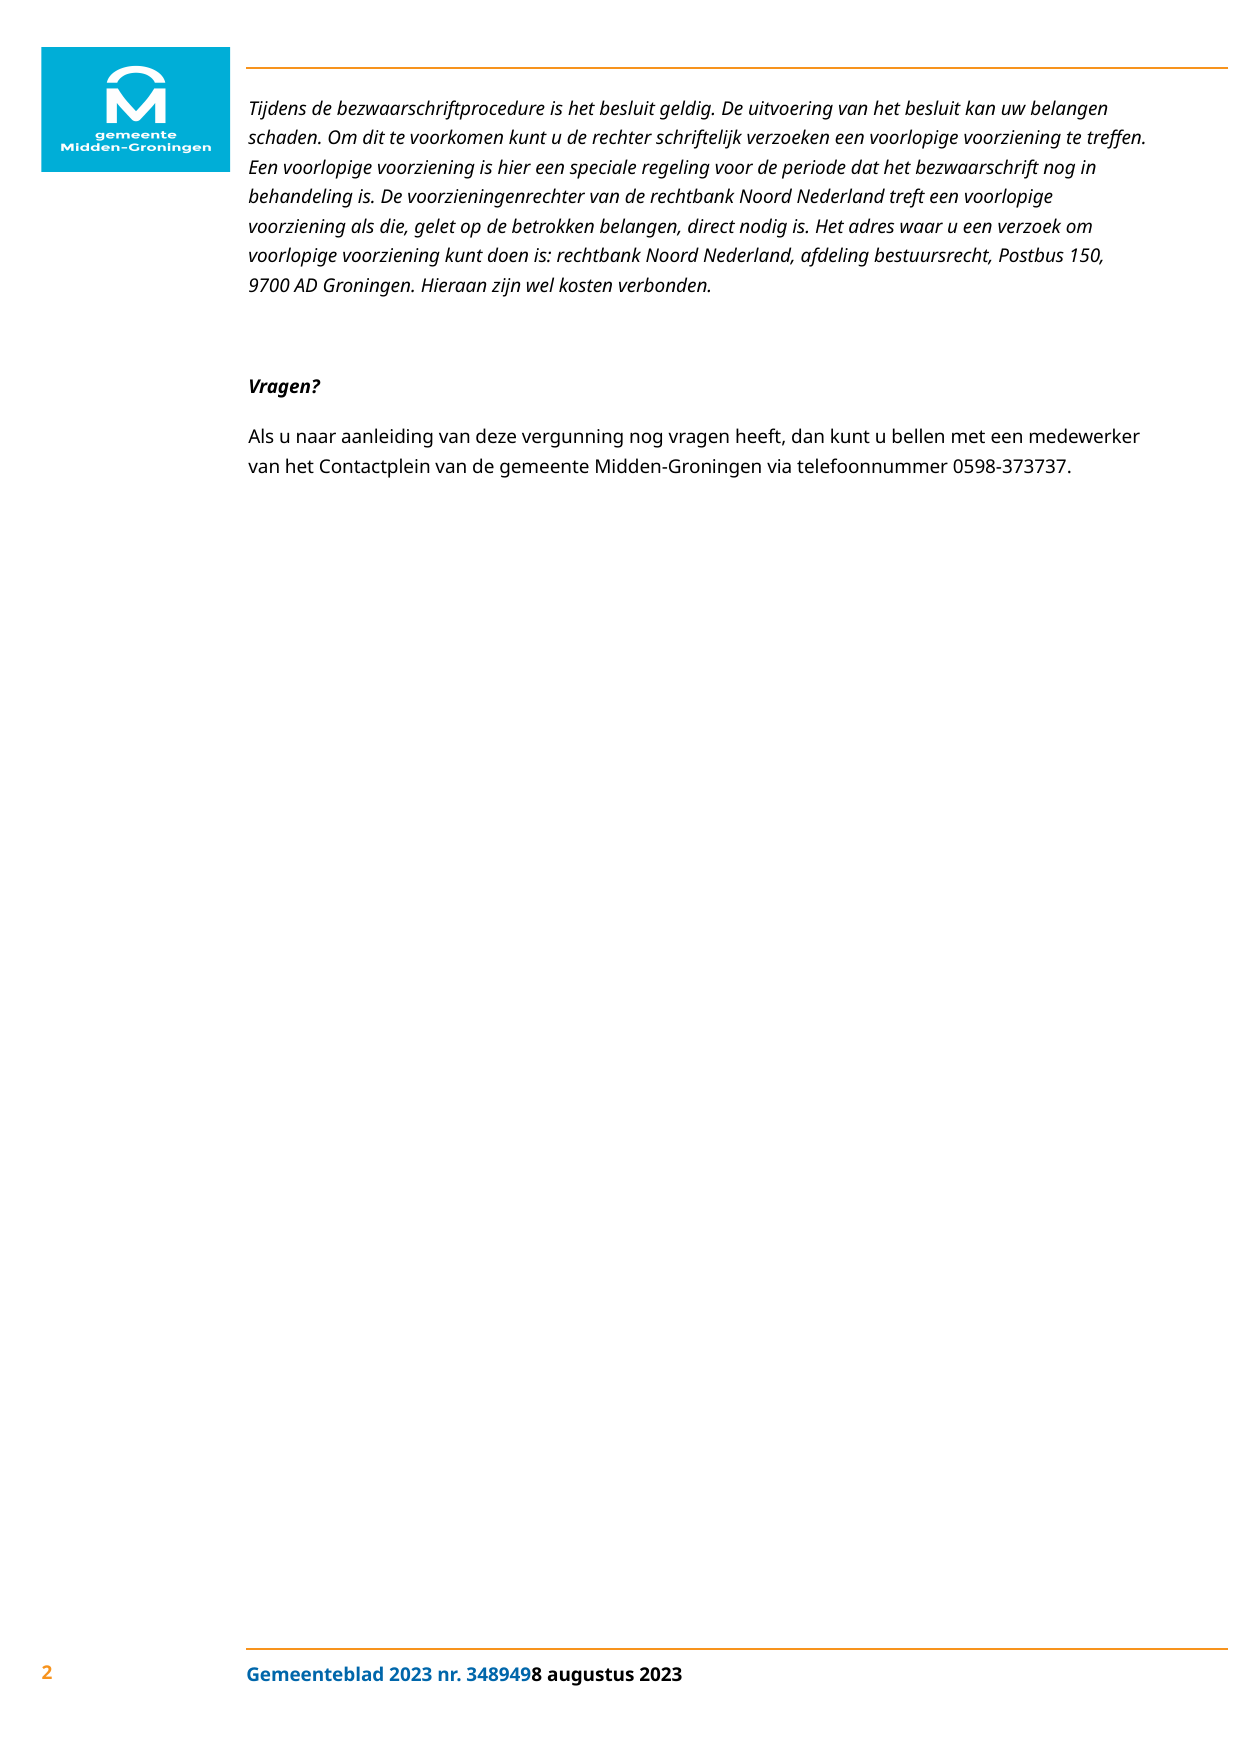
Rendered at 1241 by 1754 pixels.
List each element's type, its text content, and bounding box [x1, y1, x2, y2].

text Vragen? [248, 373, 1152, 399]
picture [107, 89, 165, 122]
text Als u naar aanleiding van deze vergunning nog vragen heeft, dan kunt u bellen met een medewerker van het Contactplein van de gemeente Midden-Groningen via telefoonnummer 0598-373737. [248, 423, 1152, 479]
picture [108, 66, 164, 82]
picture [184, 146, 190, 153]
text Tijdens de bezwaarschriftprocedure is het besluit geldig. De uitvoering van het besluit kan uw belangen schaden. Om dit te voorkomen kunt u de rechter schriftelijk verzoeken een voorlopige voorziening te treffen. Een voorlopige voorziening is hier een speciale regeling voor de periode dat het bezwaarschrift nog in behandeling is. De voorzieningenrechter van de rechtbank Noord Nederland treft een voorlopige voorziening als die, gelet op de betrokken belangen, direct nodig is. Het adres waar u een verzoek om voorlopige voorziening kunt doen is: rechtbank Noord Nederland, afdeling bestuursrecht, Postbus 150, 9700 AD Groningen. Hieraan zijn wel kosten verbonden. [248, 95, 1152, 298]
